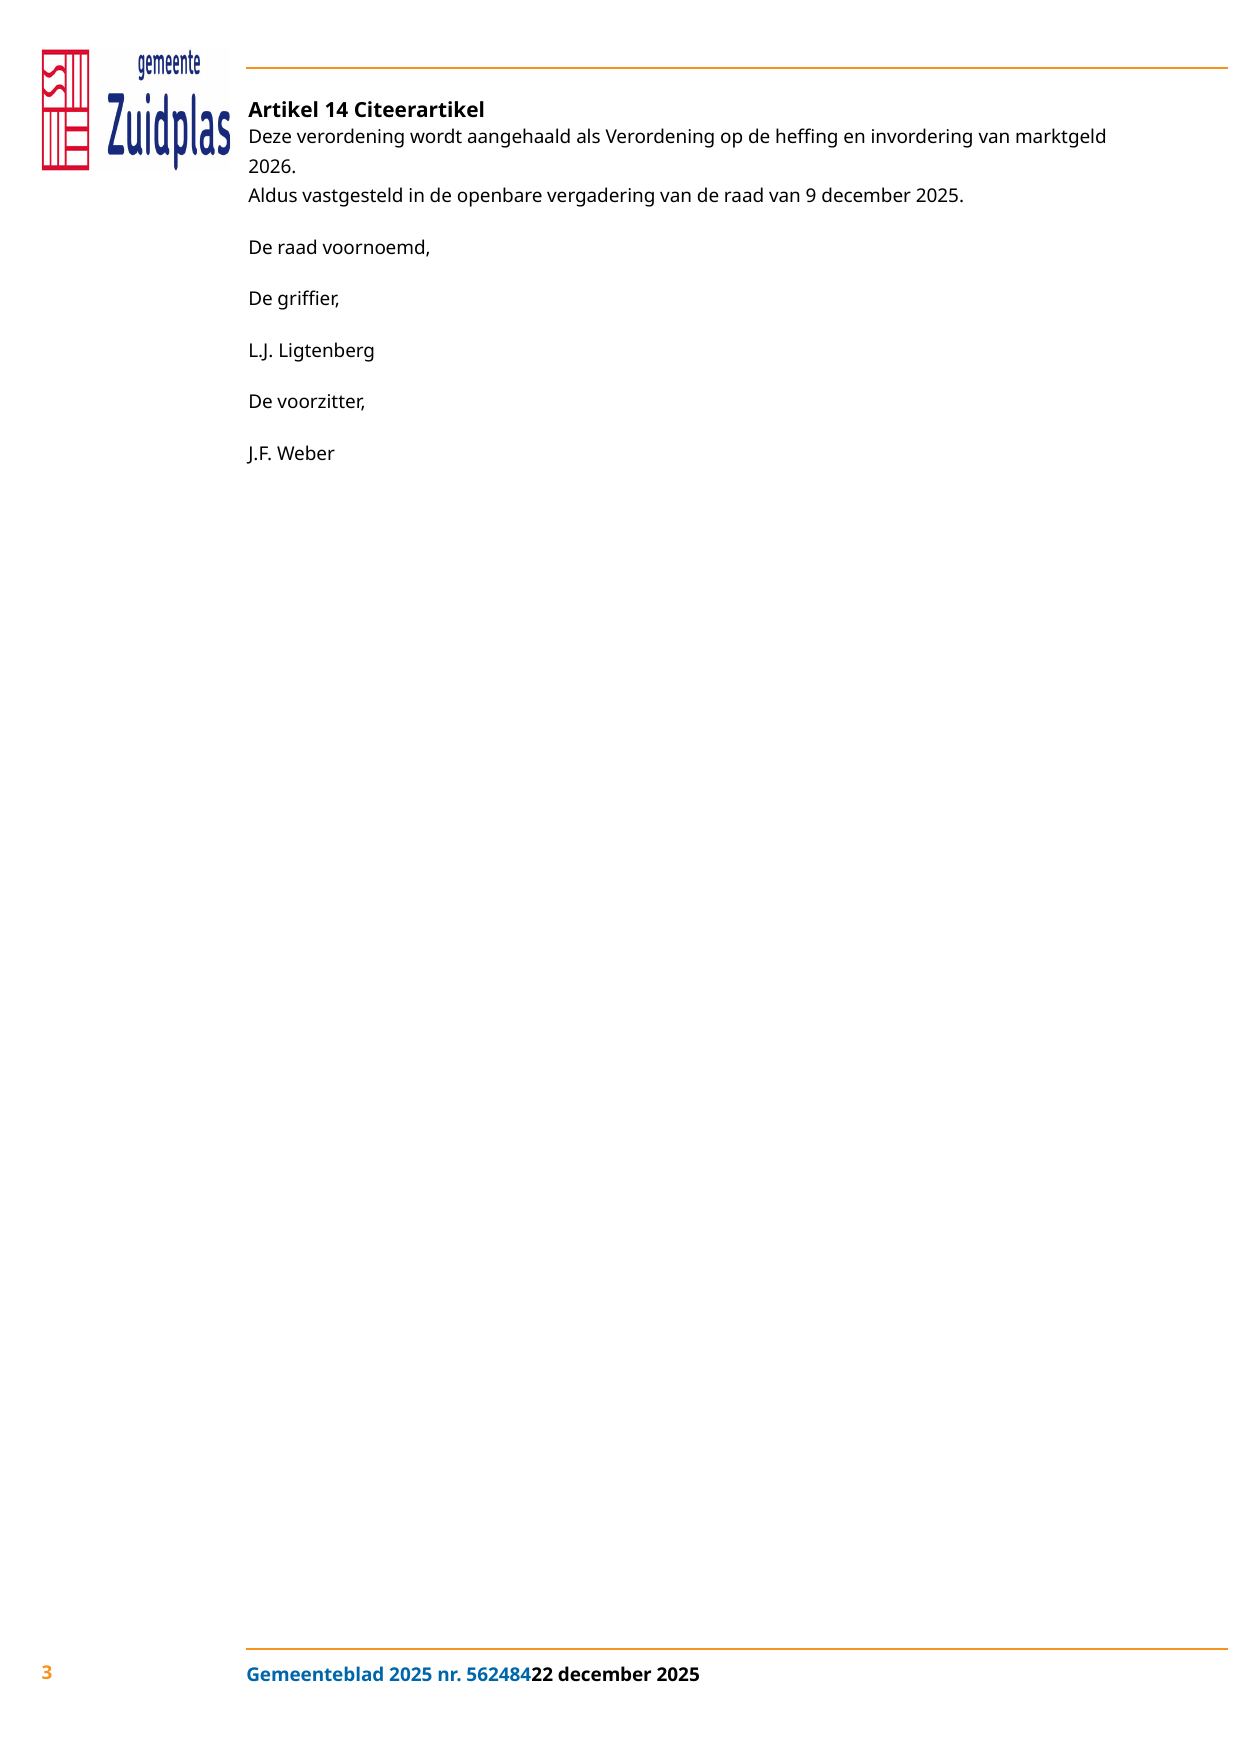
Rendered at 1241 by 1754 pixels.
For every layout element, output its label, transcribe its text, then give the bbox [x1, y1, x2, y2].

text L.J. Ligtenberg [248, 337, 1152, 362]
text Artikel 14 Citeerartikel [248, 95, 1152, 123]
text De voorzitter, [248, 388, 1152, 414]
text J.F. Weber [248, 440, 1152, 465]
text De griffier, [248, 285, 1152, 311]
text Aldus vastgesteld in de openbare vergadering van de raad van 9 december 2025. [248, 182, 1152, 208]
text De raad voornoemd, [248, 234, 1152, 259]
picture [41, 47, 231, 172]
text Deze verordening wordt aangehaald als Verordening op de heffing en invordering van marktgeld 2026. [248, 123, 1152, 178]
